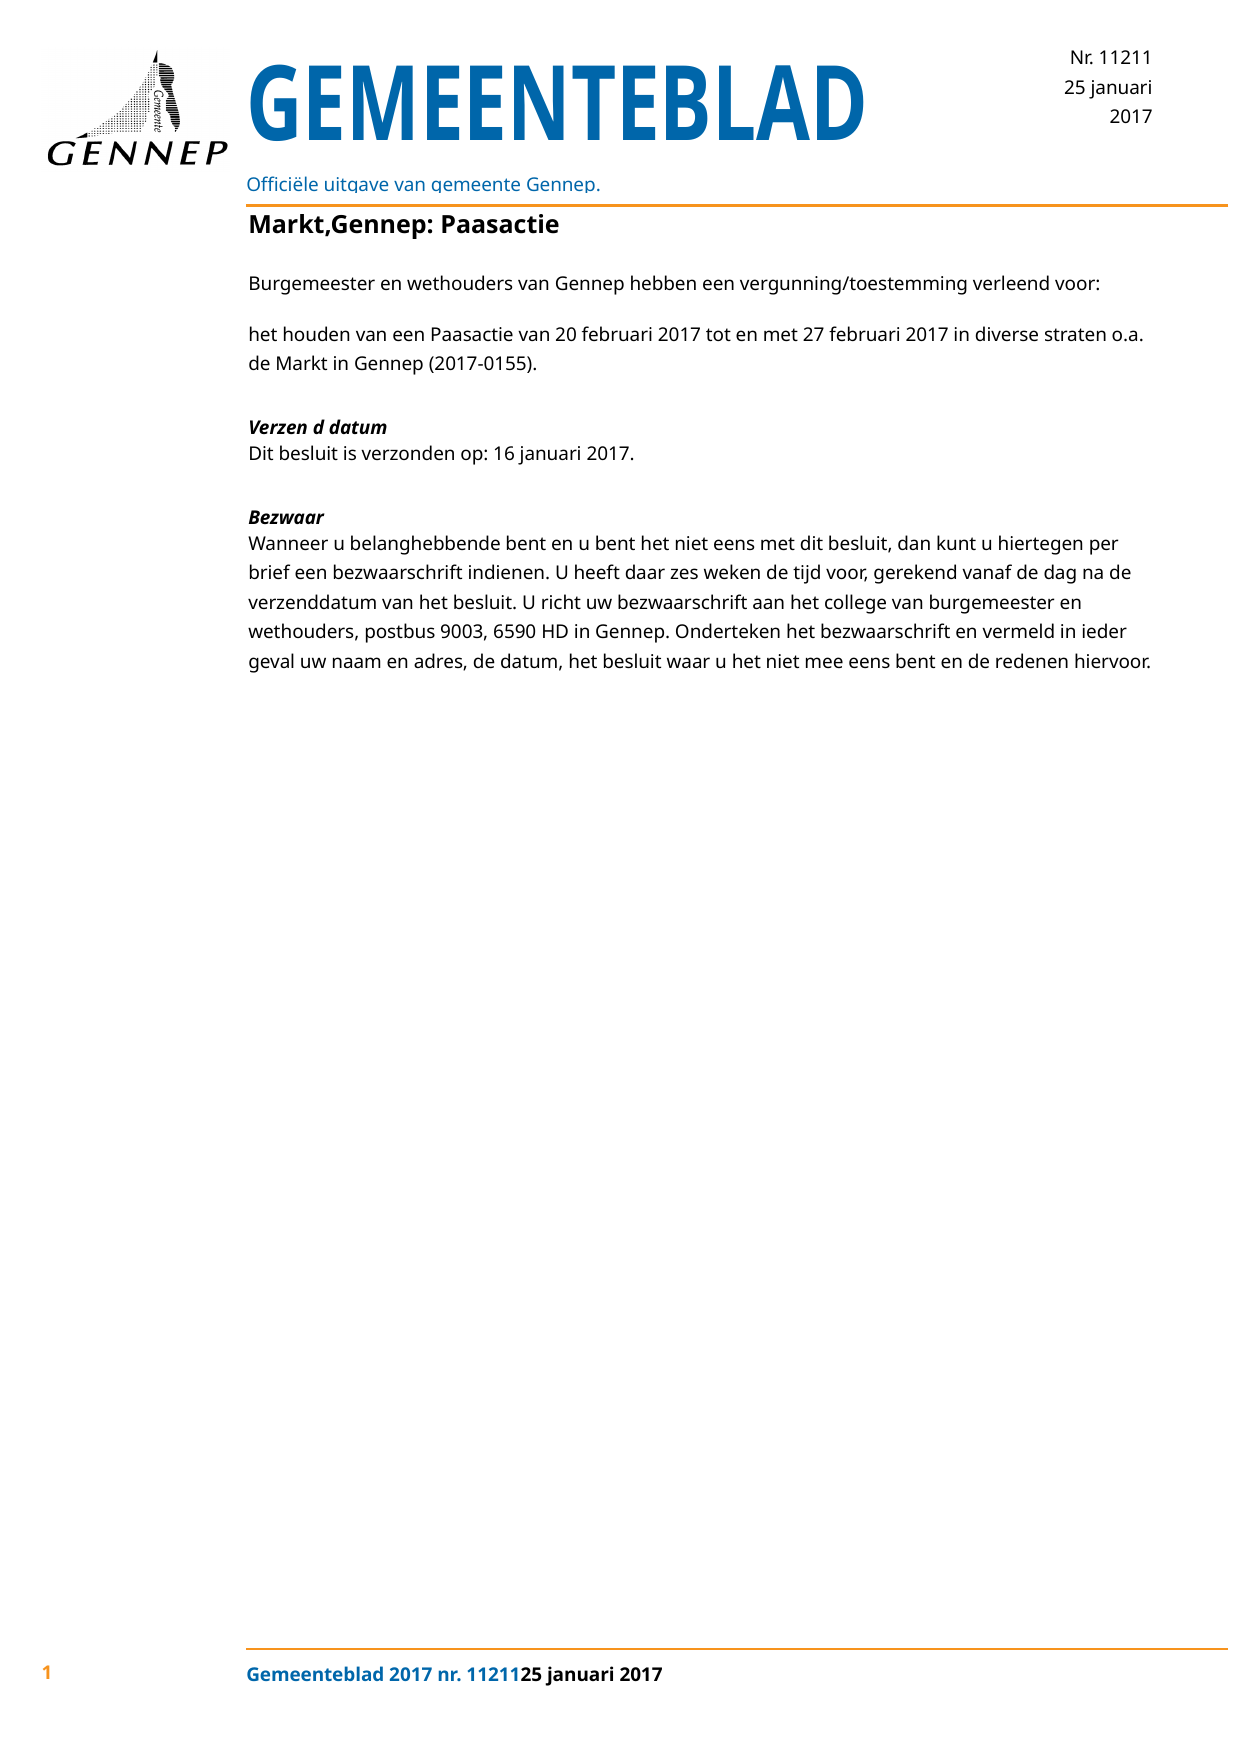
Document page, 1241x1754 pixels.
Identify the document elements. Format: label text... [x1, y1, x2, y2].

text Verzen d datum [248, 414, 1152, 440]
text Bezwaar [248, 504, 1152, 530]
text Burgemeester en wethouders van Gennep hebben een vergunning/toestemming verleend voor: [248, 270, 1152, 296]
text Wanneer u belanghebbende bent en u bent het niet eens met dit besluit, dan kunt u hiertegen per brief een bezwaarschrift indienen. U heeft daar zes weken de tijd voor, gerekend vanaf de dag na de verzenddatum van het besluit. U richt uw bezwaarschrift aan het college van burgemeester en wethouders, postbus 9003, 6590 HD in Gennep. Onderteken het bezwaarschrift en vermeld in ieder geval uw naam en adres, de datum, het besluit waar u het niet mee eens bent en de redenen hiervoor. [248, 530, 1152, 674]
text het houden van een Paasactie van 20 februari 2017 tot en met 27 februari 2017 in diverse straten o.a. de Markt in Gennep (2017-0155). [248, 321, 1152, 376]
picture [41, 47, 231, 172]
text Markt,Gennep: Paasactie [248, 207, 1152, 241]
text Dit besluit is verzonden op: 16 januari 2017. [248, 440, 1152, 466]
